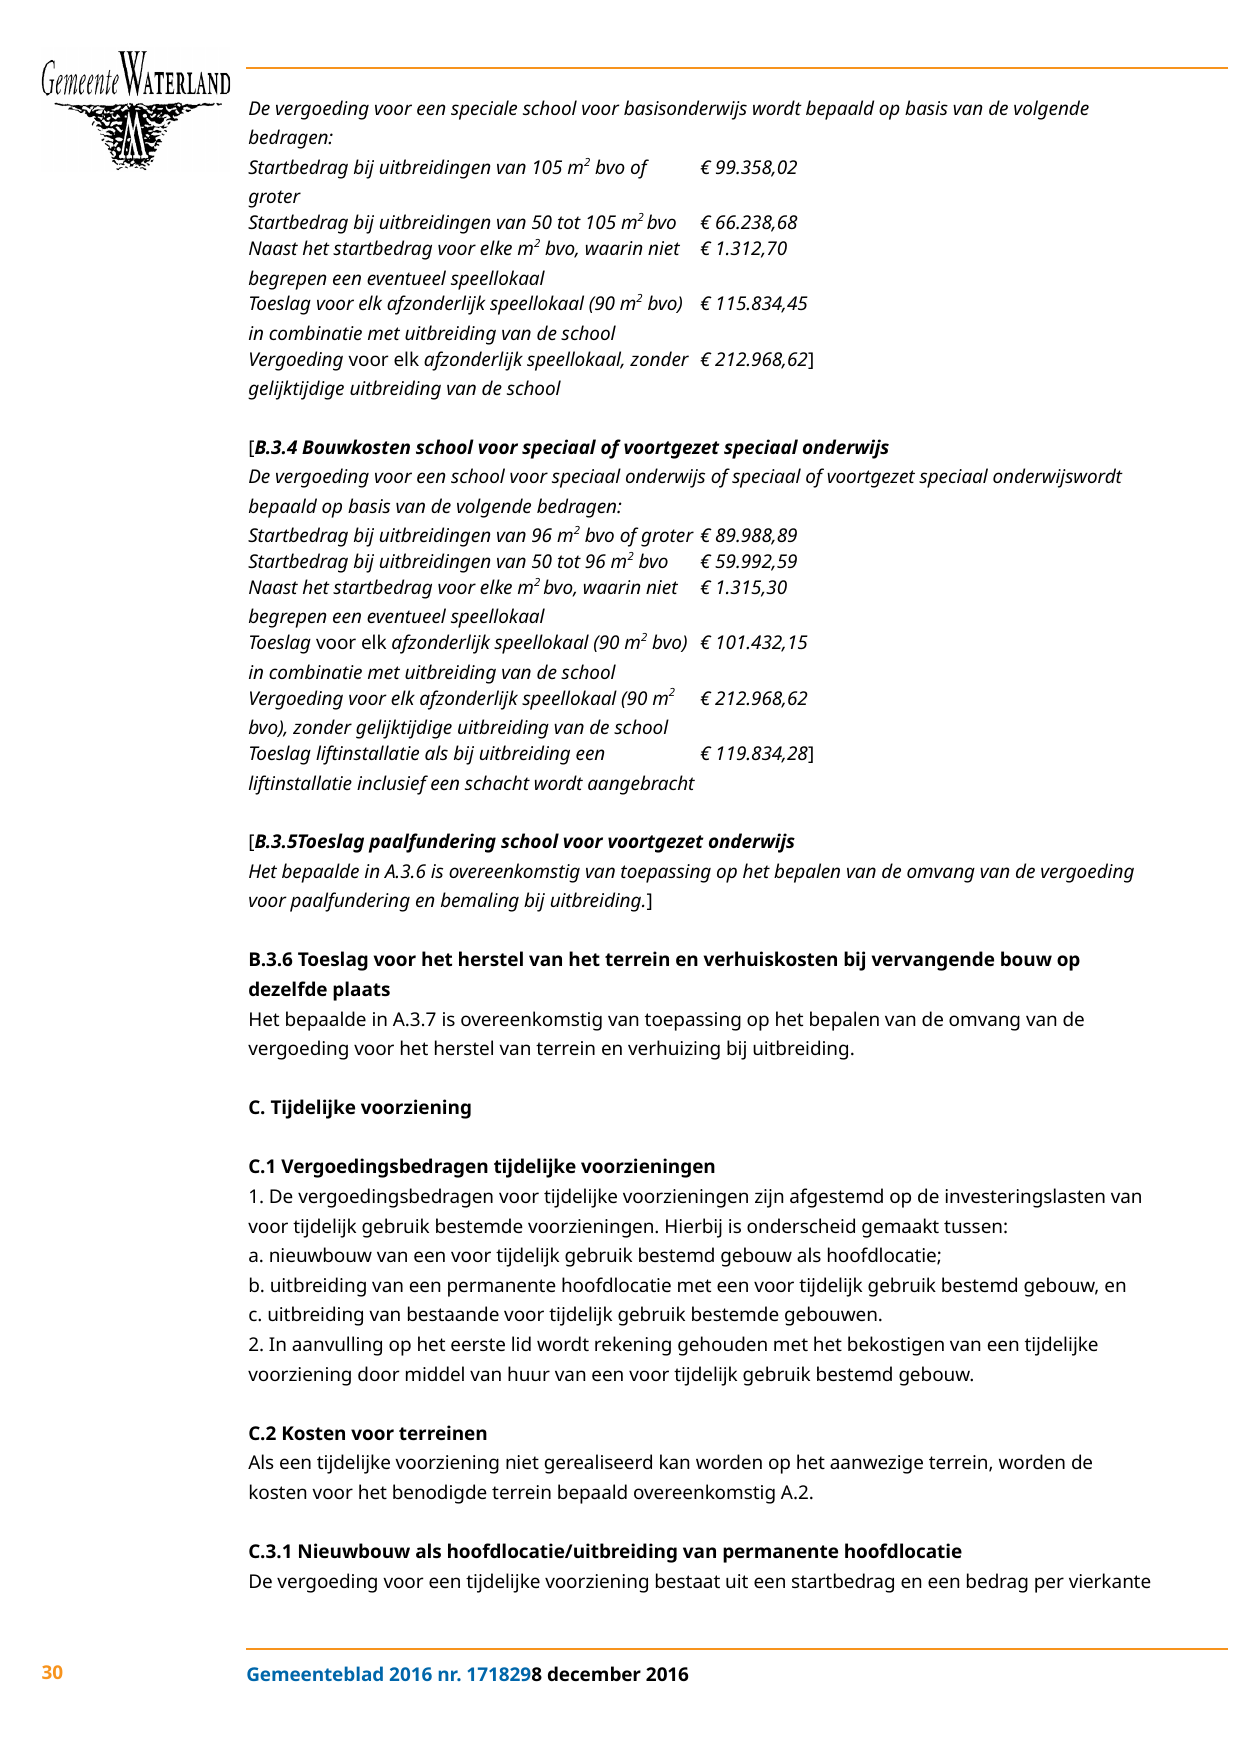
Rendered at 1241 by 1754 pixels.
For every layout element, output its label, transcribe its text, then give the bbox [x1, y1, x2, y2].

table_cell Toeslag voor elk afzonderlijk speellokaal (90 m2 bvo) in combinatie met uitbreiding van de school [248, 630, 700, 685]
table_cell € 212.968,62 [700, 685, 1152, 740]
table_header € 99.358,02 [700, 154, 1152, 209]
table_cell € 59.992,59 [700, 549, 1152, 574]
text Het bepaalde in A.3.7 is overeenkomstig van toepassing op het bepalen van de omvang van de vergoeding voor het herstel van terrein en verhuizing bij uitbreiding. [248, 1006, 1152, 1061]
text 1. De vergoedingsbedragen voor tijdelijke voorzieningen zijn afgestemd op de investeringslasten van voor tijdelijk gebruik bestemde voorzieningen. Hierbij is onderscheid gemaakt tussen: [248, 1183, 1152, 1238]
text De vergoeding voor een speciale school voor basisonderwijs wordt bepaald op basis van de volgende bedragen: [248, 95, 1152, 150]
table_header Startbedrag bij uitbreidingen van 105 m2 bvo of groter [248, 154, 700, 209]
text a. nieuwbouw van een voor tijdelijk gebruik bestemd gebouw als hoofdlocatie; [248, 1242, 1152, 1268]
table_cell Toeslag voor elk afzonderlijk speellokaal (90 m2 bvo) in combinatie met uitbreiding van de school [248, 290, 700, 346]
table_header Startbedrag bij uitbreidingen van 96 m2 bvo of groter [248, 523, 700, 548]
table_cell Startbedrag bij uitbreidingen van 50 tot 96 m2 bvo [248, 549, 700, 574]
text C.2 Kosten voor terreinen [248, 1420, 1152, 1446]
table_header € 89.988,89 [700, 523, 1152, 548]
text [B.3.4 Bouwkosten school voor speciaal of voortgezet speciaal onderwijs [248, 434, 1152, 459]
table_cell € 66.238,68 [700, 209, 1152, 235]
table_cell Vergoeding voor elk afzonderlijk speellokaal, zonder gelijktijdige uitbreiding van de school [248, 346, 700, 401]
table_cell € 101.432,15 [700, 630, 1152, 685]
table_cell Toeslag liftinstallatie als bij uitbreiding een liftinstallatie inclusief een schacht wordt aangebracht [248, 740, 700, 795]
picture [41, 47, 231, 172]
text c. uitbreiding van bestaande voor tijdelijk gebruik bestemde gebouwen. [248, 1302, 1152, 1327]
text Als een tijdelijke voorziening niet gerealiseerd kan worden op het aanwezige terrein, worden de kosten voor het benodigde terrein bepaald overeenkomstig A.2. [248, 1449, 1152, 1505]
table_cell € 1.315,30 [700, 574, 1152, 629]
text De vergoeding voor een school voor speciaal onderwijs of speciaal of voortgezet speciaal onderwijswordt bepaald op basis van de volgende bedragen: [248, 463, 1152, 519]
text C. Tijdelijke voorziening [248, 1094, 1152, 1120]
text Het bepaalde in A.3.6 is overeenkomstig van toepassing op het bepalen van de omvang van de vergoeding voor paalfundering en bemaling bij uitbreiding.] [248, 858, 1152, 913]
table_cell € 119.834,28] [700, 740, 1152, 795]
table_cell Vergoeding voor elk afzonderlijk speellokaal (90 m2 bvo), zonder gelijktijdige uitbreiding van de school [248, 685, 700, 740]
table_cell Naast het startbedrag voor elke m2 bvo, waarin niet begrepen een eventueel speellokaal [248, 235, 700, 290]
table_cell Naast het startbedrag voor elke m2 bvo, waarin niet begrepen een eventueel speellokaal [248, 574, 700, 629]
text [B.3.5Toeslag paalfundering school voor voortgezet onderwijs [248, 828, 1152, 854]
text 2. In aanvulling op het eerste lid wordt rekening gehouden met het bekostigen van een tijdelijke voorziening door middel van huur van een voor tijdelijk gebruik bestemd gebouw. [248, 1331, 1152, 1386]
text C.1 Vergoedingsbedragen tijdelijke voorzieningen [248, 1154, 1152, 1179]
text B.3.6 Toeslag voor het herstel van het terrein en verhuiskosten bij vervangende bouw op dezelfde plaats [248, 947, 1152, 1002]
table_cell Startbedrag bij uitbreidingen van 50 tot 105 m2 bvo [248, 209, 700, 235]
table_cell € 1.312,70 [700, 235, 1152, 290]
text De vergoeding voor een tijdelijke voorziening bestaat uit een startbedrag en een bedrag per vierkante [248, 1568, 1152, 1593]
table_cell € 115.834,45 [700, 290, 1152, 346]
text C.3.1 Nieuwbouw als hoofdlocatie/uitbreiding van permanente hoofdlocatie [248, 1538, 1152, 1564]
text b. uitbreiding van een permanente hoofdlocatie met een voor tijdelijk gebruik bestemd gebouw, en [248, 1272, 1152, 1298]
table_cell € 212.968,62] [700, 346, 1152, 401]
